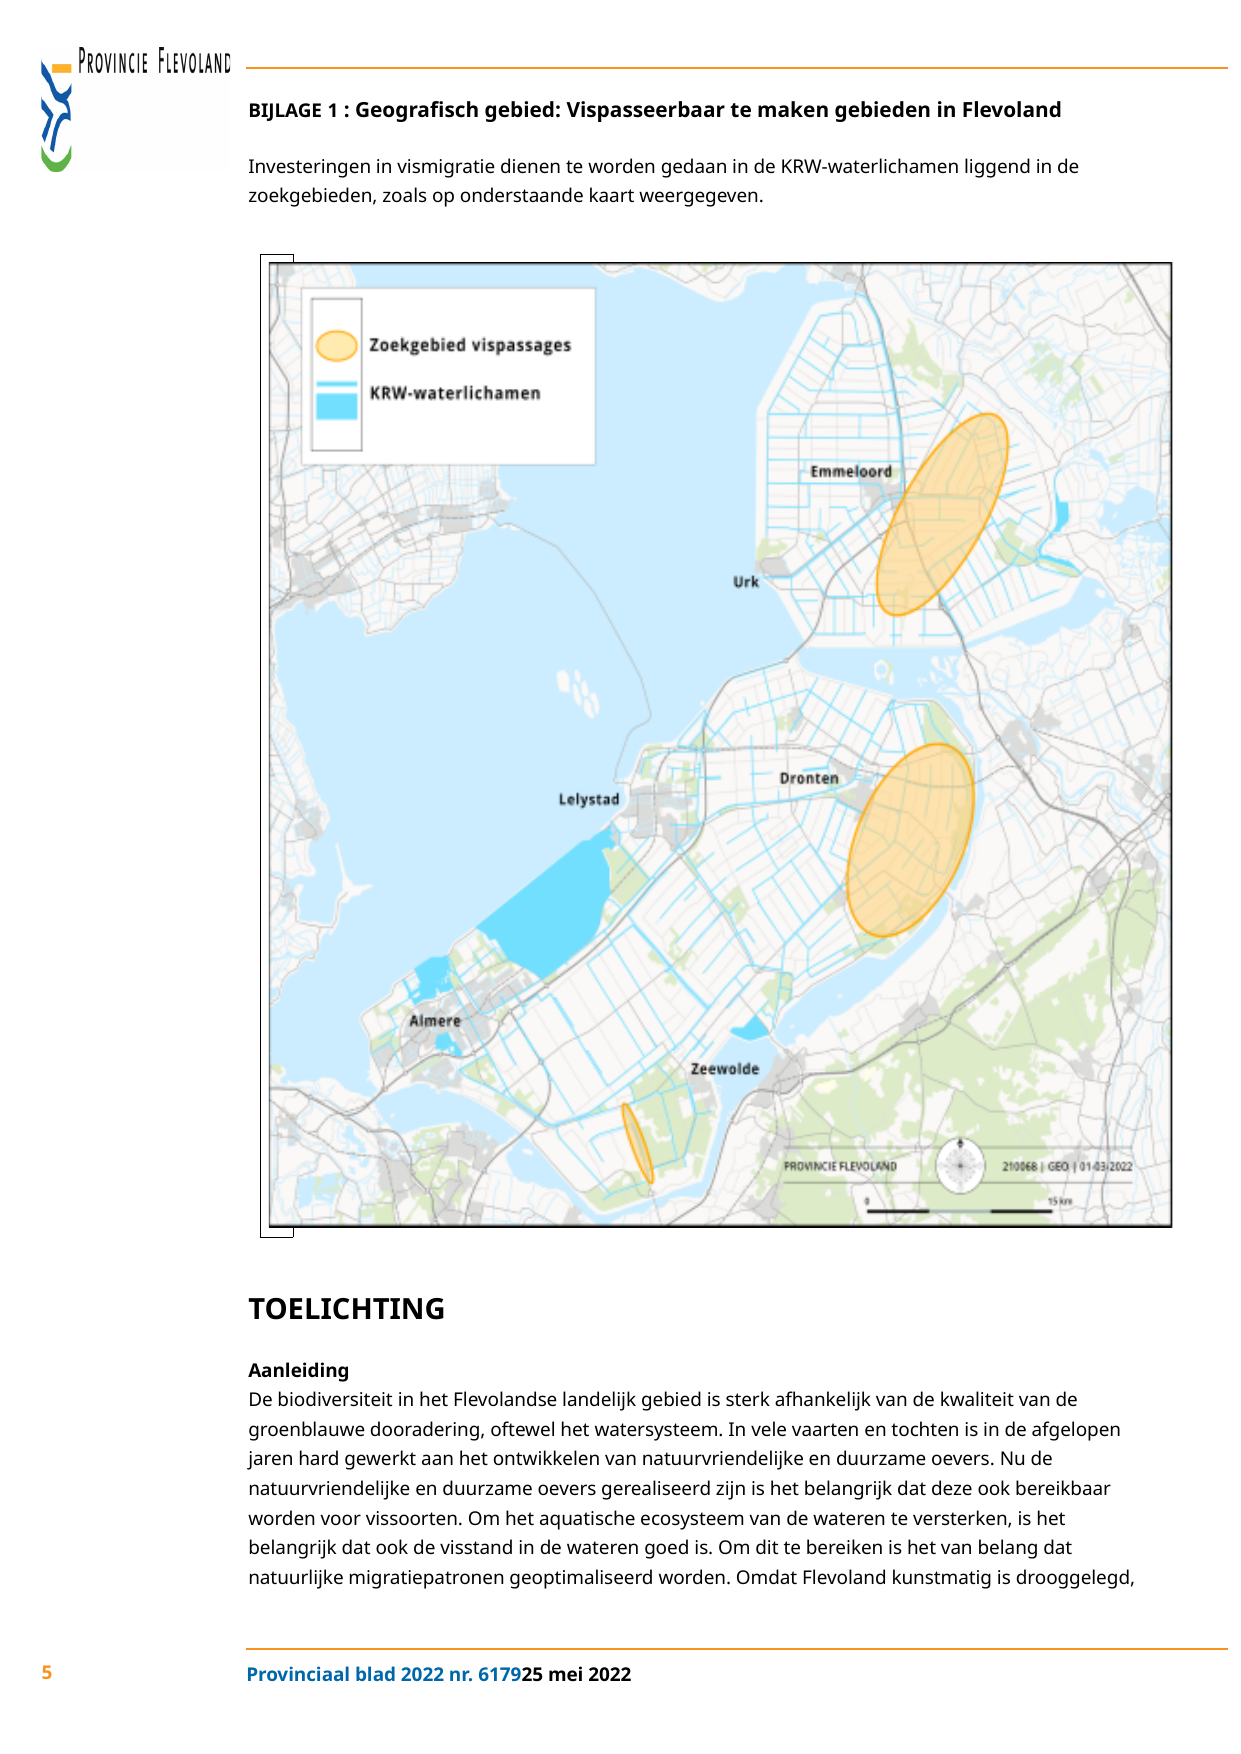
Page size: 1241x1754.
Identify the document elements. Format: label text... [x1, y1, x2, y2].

text De biodiversiteit in het Flevolandse landelijk gebied is sterk afhankelijk van de kwaliteit van de groenblauwe dooradering, oftewel het watersysteem. In vele vaarten en tochten is in de afgelopen jaren hard gewerkt aan het ontwikkelen van natuurvriendelijke en duurzame oevers. Nu de natuurvriendelijke en duurzame oevers gerealiseerd zijn is het belangrijk dat deze ook bereikbaar worden voor vissoorten. Om het aquatische ecosysteem van de wateren te versterken, is het belangrijk dat ook de visstand in de wateren goed is. Om dit te bereiken is het van belang dat natuurlijke migratiepatronen geoptimaliseerd worden. Omdat Flevoland kunstmatig is drooggelegd, [248, 1386, 1152, 1589]
text Aanleiding [248, 1357, 1152, 1382]
text BIJLAGE 1 : Geografisch gebied: Vispasseerbaar te maken gebieden in Flevoland [248, 95, 1152, 123]
text Investeringen in vismigratie dienen te worden gedaan in de KRW-waterlichamen liggend in de zoekgebieden, zoals op onderstaande kaart weergegeven. [248, 153, 1152, 208]
text TOELICHTING [248, 1288, 1152, 1328]
picture [41, 47, 231, 172]
picture [268, 262, 1173, 1228]
